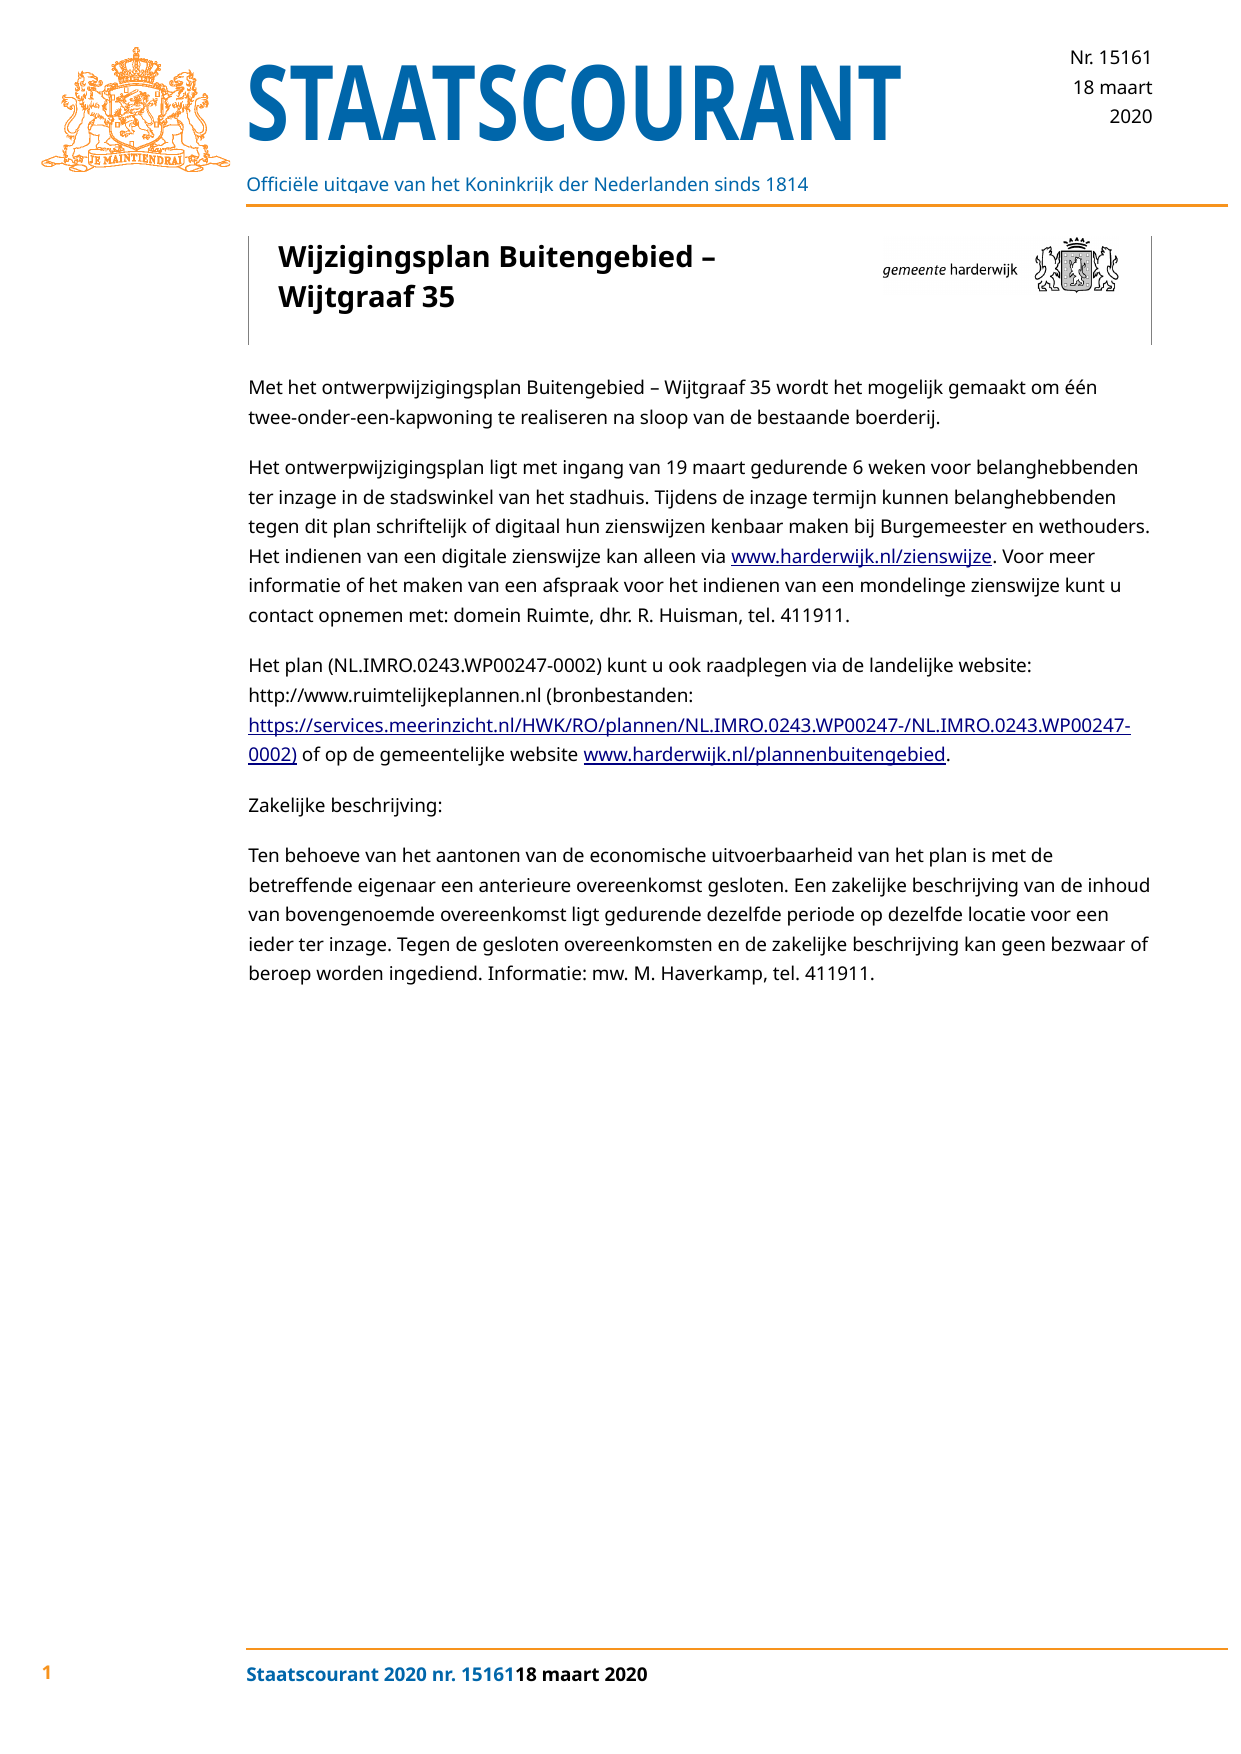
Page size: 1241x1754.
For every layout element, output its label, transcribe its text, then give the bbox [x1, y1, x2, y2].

table_header [850, 236, 1151, 345]
text Het plan (NL.IMRO.0243.WP00247-0002) kunt u ook raadplegen via de landelijke website: http://www.ruimtelijkeplannen.nl (bronbestanden: https://services.meerinzicht.nl/HWK/RO/plannen/NL.IMRO.0243.WP00247-/NL.IMRO.0243.WP00247-0002) of op de gemeentelijke website www.harderwijk.nl/plannenbuitengebied. [248, 653, 1152, 767]
table_header Wijzigingsplan Buitengebied – Wijtgraaf 35 [249, 236, 850, 345]
text Het ontwerpwijzigingsplan ligt met ingang van 19 maart gedurende 6 weken voor belanghebbenden ter inzage in de stadswinkel van het stadhuis. Tijdens de inzage termijn kunnen belanghebbenden tegen dit plan schriftelijk of digitaal hun zienswijzen kenbaar maken bij Burgemeester en wethouders. Het indienen van een digitale zienswijze kan alleen via www.harderwijk.nl/zienswijze. Voor meer informatie of het maken van een afspraak voor het indienen van een mondelinge zienswijze kunt u contact opnemen met: domein Ruimte, dhr. R. Huisman, tel. 411911. [248, 454, 1152, 628]
picture [41, 47, 231, 172]
picture [882, 236, 1119, 295]
text Ten behoeve van het aantonen van de economische uitvoerbaarheid van het plan is met de betreffende eigenaar een anterieure overeenkomst gesloten. Een zakelijke beschrijving van de inhoud van bovengenoemde overeenkomst ligt gedurende dezelfde periode op dezelfde locatie voor een ieder ter inzage. Tegen de gesloten overeenkomsten en de zakelijke beschrijving kan geen bezwaar of beroep worden ingediend. Informatie: mw. M. Haverkamp, tel. 411911. [248, 842, 1152, 986]
text Met het ontwerpwijzigingsplan Buitengebied – Wijtgraaf 35 wordt het mogelijk gemaakt om één twee-onder-een-kapwoning te realiseren na sloop van de bestaande boerderij. [248, 374, 1152, 429]
text Zakelijke beschrijving: [248, 792, 1152, 817]
